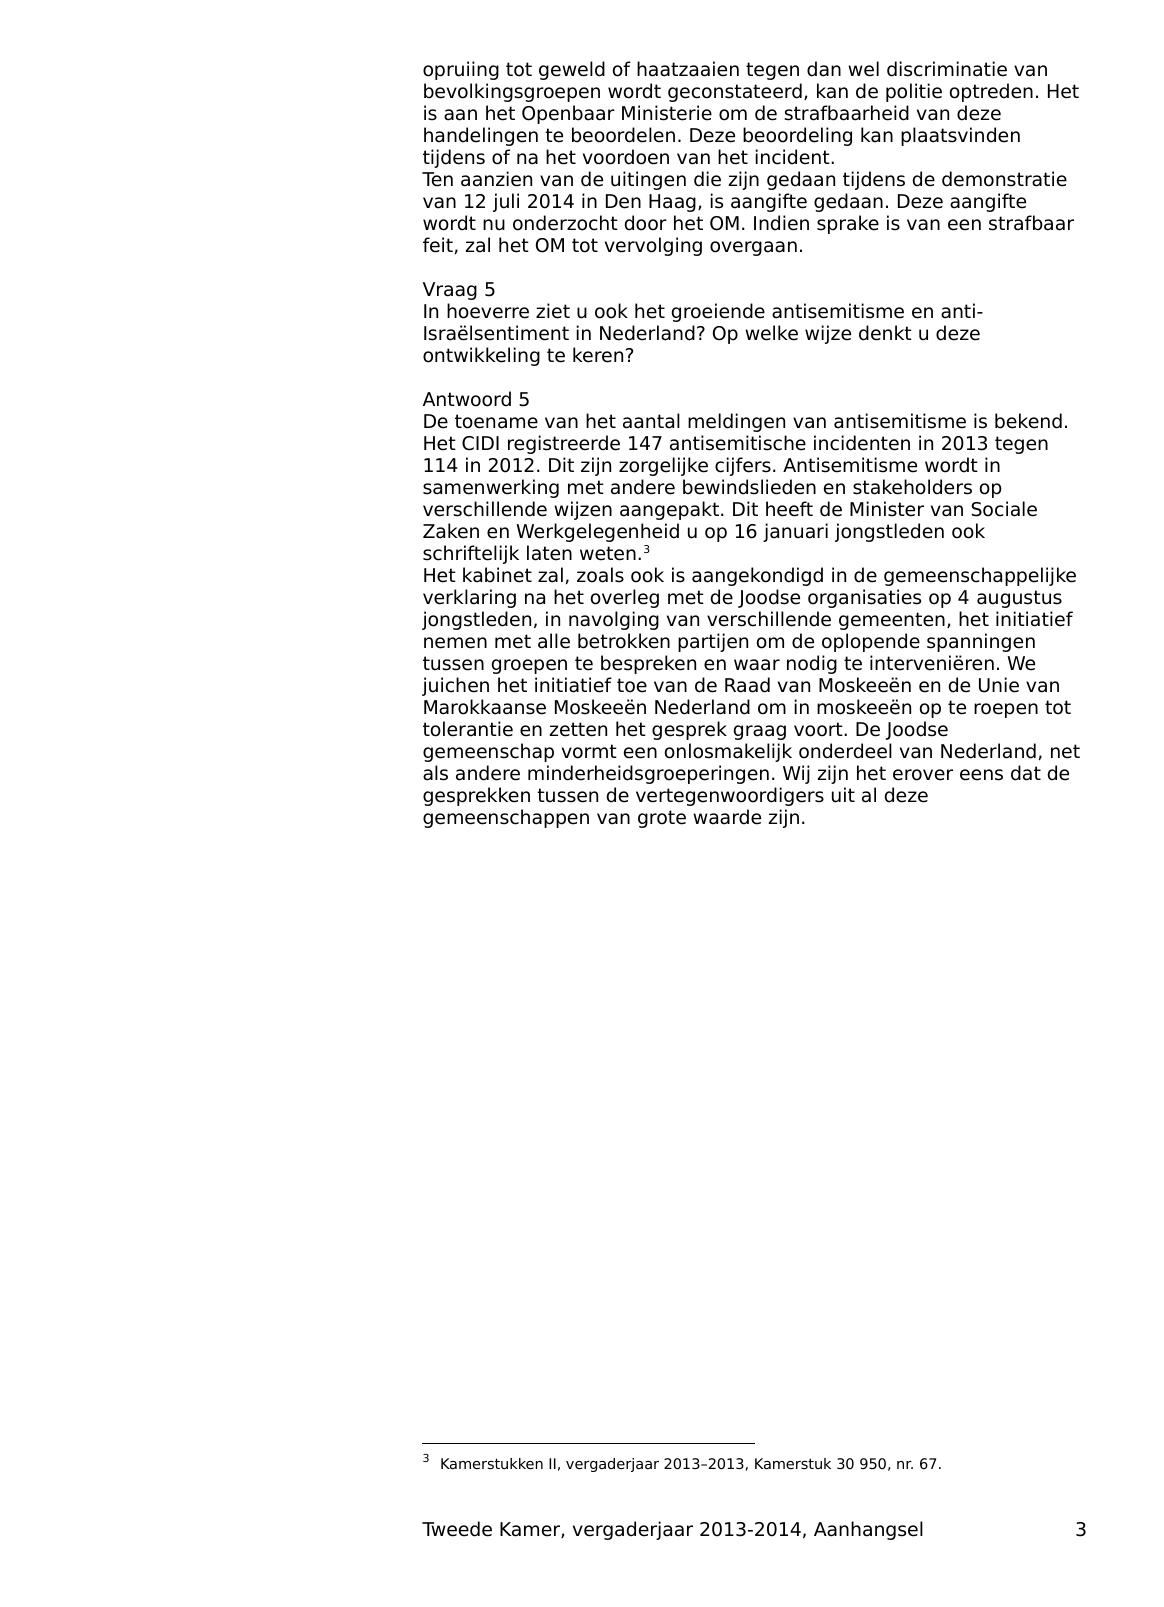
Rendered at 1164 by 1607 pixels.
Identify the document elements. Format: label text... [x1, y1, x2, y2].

text Vraag 5 [422, 279, 1087, 301]
text Het kabinet zal, zoals ook is aangekondigd in de gemeenschappelijke verklaring na het overleg met de Joodse organisaties op 4 augustus jongstleden, in navolging van verschillende gemeenten, het initiatief nemen met alle betrokken partijen om de oplopende spanningen tussen groepen te bespreken en waar nodig te interveniëren. We juichen het initiatief toe van de Raad van Moskeeën en de Unie van Marokkaanse Moskeeën Nederland om in moskeeën op te roepen tot tolerantie en zetten het gesprek graag voort. De Joodse gemeenschap vormt een onlosmakelijk onderdeel van Nederland, net als andere minderheidsgroeperingen. Wij zijn het erover eens dat de gesprekken tussen de vertegenwoordigers uit al deze gemeenschappen van grote waarde zijn. [422, 565, 1087, 829]
text Kamerstukken II, vergaderjaar 2013–2013, Kamerstuk 30 950, nr. 67. [422, 1452, 1087, 1474]
text In hoeverre ziet u ook het groeiende antisemitisme en anti-Israëlsentiment in Nederland? Op welke wijze denkt u deze ontwikkeling te keren? [422, 301, 1087, 367]
text Antwoord 5 [422, 389, 1087, 411]
text De toename van het aantal meldingen van antisemitisme is bekend. Het CIDI registreerde 147 antisemitische incidenten in 2013 tegen 114 in 2012. Dit zijn zorgelijke cijfers. Antisemitisme wordt in samenwerking met andere bewindslieden en stakeholders op verschillende wijzen aangepakt. Dit heeft de Minister van Sociale Zaken en Werkgelegenheid u op 16 januari jongstleden ook schriftelijk laten weten. [422, 411, 1087, 565]
text Ten aanzien van de uitingen die zijn gedaan tijdens de demonstratie van 12 juli 2014 in Den Haag, is aangifte gedaan. Deze aangifte wordt nu onderzocht door het OM. Indien sprake is van een strafbaar feit, zal het OM tot vervolging overgaan. [422, 169, 1087, 257]
text opruiing tot geweld of haatzaaien tegen dan wel discriminatie van bevolkingsgroepen wordt geconstateerd, kan de politie optreden. Het is aan het Openbaar Ministerie om de strafbaarheid van deze handelingen te beoordelen. Deze beoordeling kan plaatsvinden tijdens of na het voordoen van het incident. [422, 59, 1087, 169]
